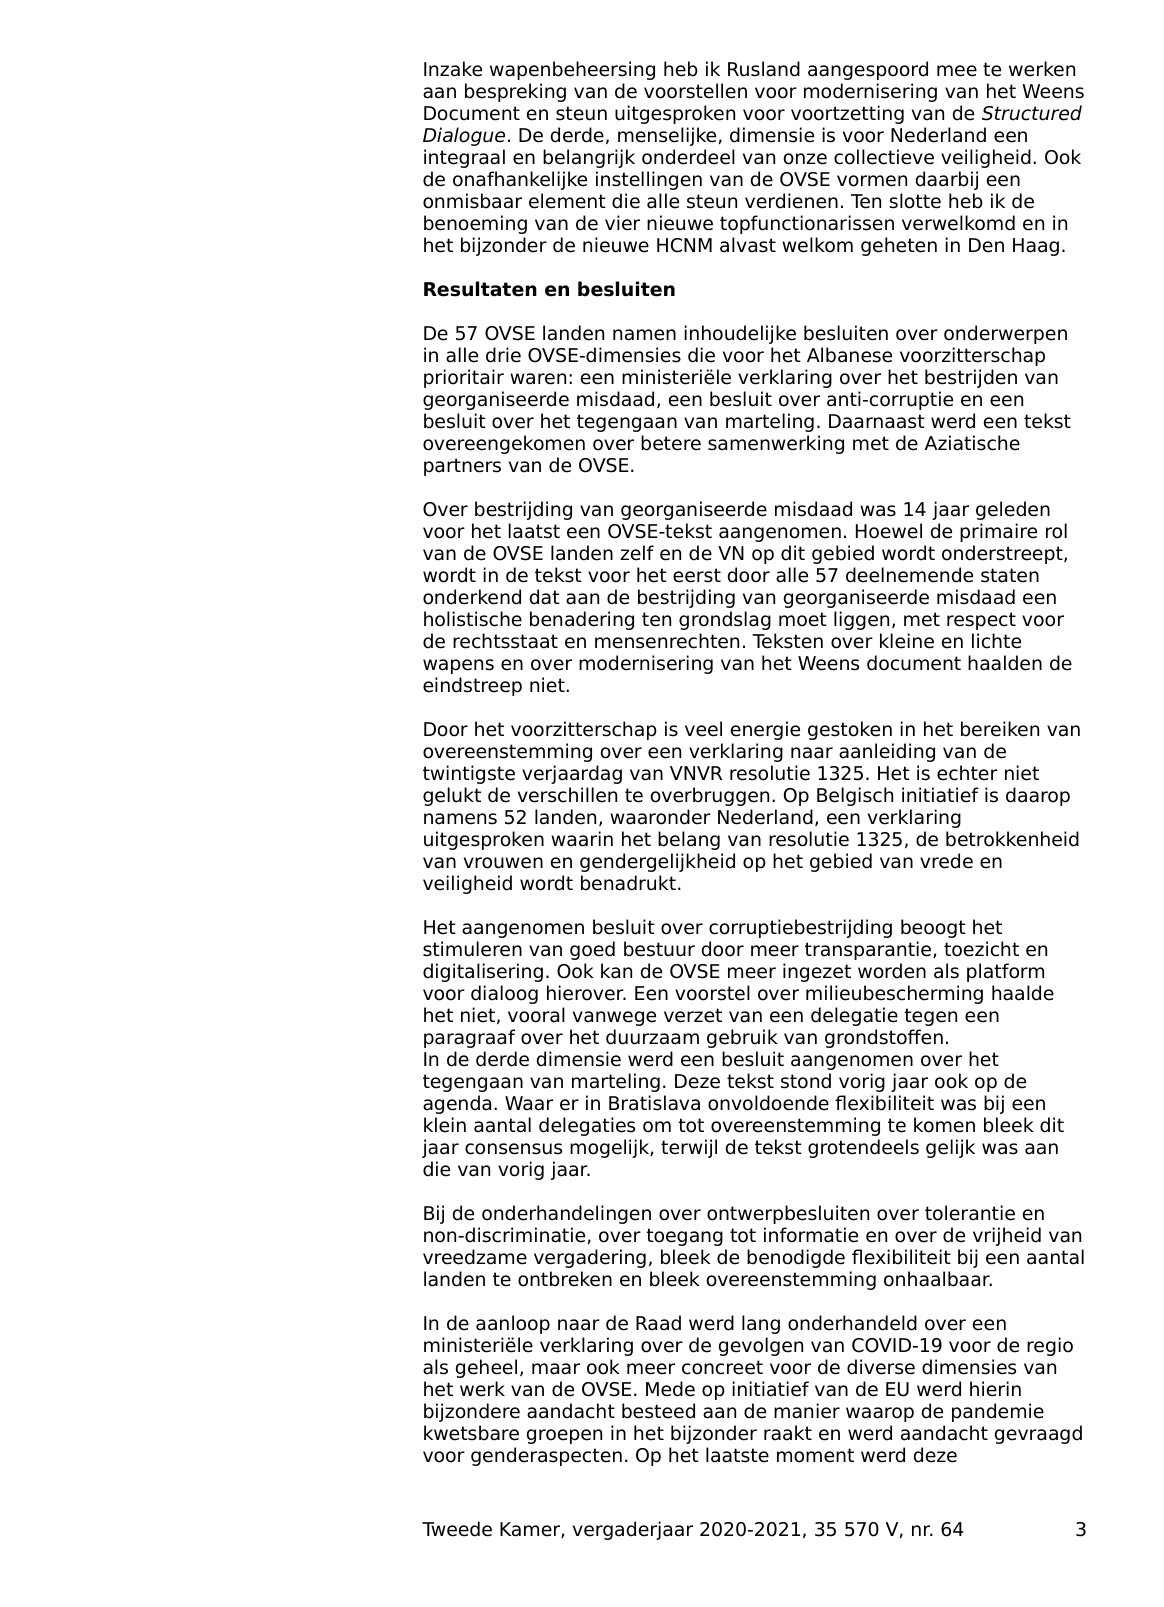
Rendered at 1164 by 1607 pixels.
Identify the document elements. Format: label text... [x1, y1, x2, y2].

text Het aangenomen besluit over corruptiebestrijding beoogt het stimuleren van goed bestuur door meer transparantie, toezicht en digitalisering. Ook kan de OVSE meer ingezet worden als platform voor dialoog hierover. Een voorstel over milieubescherming haalde het niet, vooral vanwege verzet van een delegatie tegen een paragraaf over het duurzaam gebruik van grondstoffen. [422, 917, 1087, 1049]
text Inzake wapenbeheersing heb ik Rusland aangespoord mee te werken aan bespreking van de voorstellen voor modernisering van het Weens Document en steun uitgesproken voor voortzetting van de Structured Dialogue. De derde, menselijke, dimensie is voor Nederland een integraal en belangrijk onderdeel van onze collectieve veiligheid. Ook de onafhankelijke instellingen van de OVSE vormen daarbij een onmisbaar element die alle steun verdienen. Ten slotte heb ik de benoeming van de vier nieuwe topfunctionarissen verwelkomd en in het bijzonder de nieuwe HCNM alvast welkom geheten in Den Haag. [422, 59, 1087, 257]
text Door het voorzitterschap is veel energie gestoken in het bereiken van overeenstemming over een verklaring naar aanleiding van de twintigste verjaardag van VNVR resolutie 1325. Het is echter niet gelukt de verschillen te overbruggen. Op Belgisch initiatief is daarop namens 52 landen, waaronder Nederland, een verklaring uitgesproken waarin het belang van resolutie 1325, de betrokkenheid van vrouwen en gendergelijkheid op het gebied van vrede en veiligheid wordt benadrukt. [422, 719, 1087, 895]
subtitle Resultaten en besluiten [422, 279, 1087, 301]
text Over bestrijding van georganiseerde misdaad was 14 jaar geleden voor het laatst een OVSE-tekst aangenomen. Hoewel de primaire rol van de OVSE landen zelf en de VN op dit gebied wordt onderstreept, wordt in de tekst voor het eerst door alle 57 deelnemende staten onderkend dat aan de bestrijding van georganiseerde misdaad een holistische benadering ten grondslag moet liggen, met respect voor de rechtsstaat en mensenrechten. Teksten over kleine en lichte wapens en over modernisering van het Weens document haalden de eindstreep niet. [422, 499, 1087, 697]
text In de derde dimensie werd een besluit aangenomen over het tegengaan van marteling. Deze tekst stond vorig jaar ook op de agenda. Waar er in Bratislava onvoldoende flexibiliteit was bij een klein aantal delegaties om tot overeenstemming te komen bleek dit jaar consensus mogelijk, terwijl de tekst grotendeels gelijk was aan die van vorig jaar. [422, 1049, 1087, 1181]
text De 57 OVSE landen namen inhoudelijke besluiten over onderwerpen in alle drie OVSE-dimensies die voor het Albanese voorzitterschap prioritair waren: een ministeriële verklaring over het bestrijden van georganiseerde misdaad, een besluit over anti-corruptie en een besluit over het tegengaan van marteling. Daarnaast werd een tekst overeengekomen over betere samenwerking met de Aziatische partners van de OVSE. [422, 323, 1087, 477]
text In de aanloop naar de Raad werd lang onderhandeld over een ministeriële verklaring over de gevolgen van COVID-19 voor de regio als geheel, maar ook meer concreet voor de diverse dimensies van het werk van de OVSE. Mede op initiatief van de EU werd hierin bijzondere aandacht besteed aan de manier waarop de pandemie kwetsbare groepen in het bijzonder raakt en werd aandacht gevraagd voor genderaspecten. Op het laatste moment werd deze [422, 1313, 1087, 1467]
text Bij de onderhandelingen over ontwerpbesluiten over tolerantie en non-discriminatie, over toegang tot informatie en over de vrijheid van vreedzame vergadering, bleek de benodigde flexibiliteit bij een aantal landen te ontbreken en bleek overeenstemming onhaalbaar. [422, 1203, 1087, 1291]
